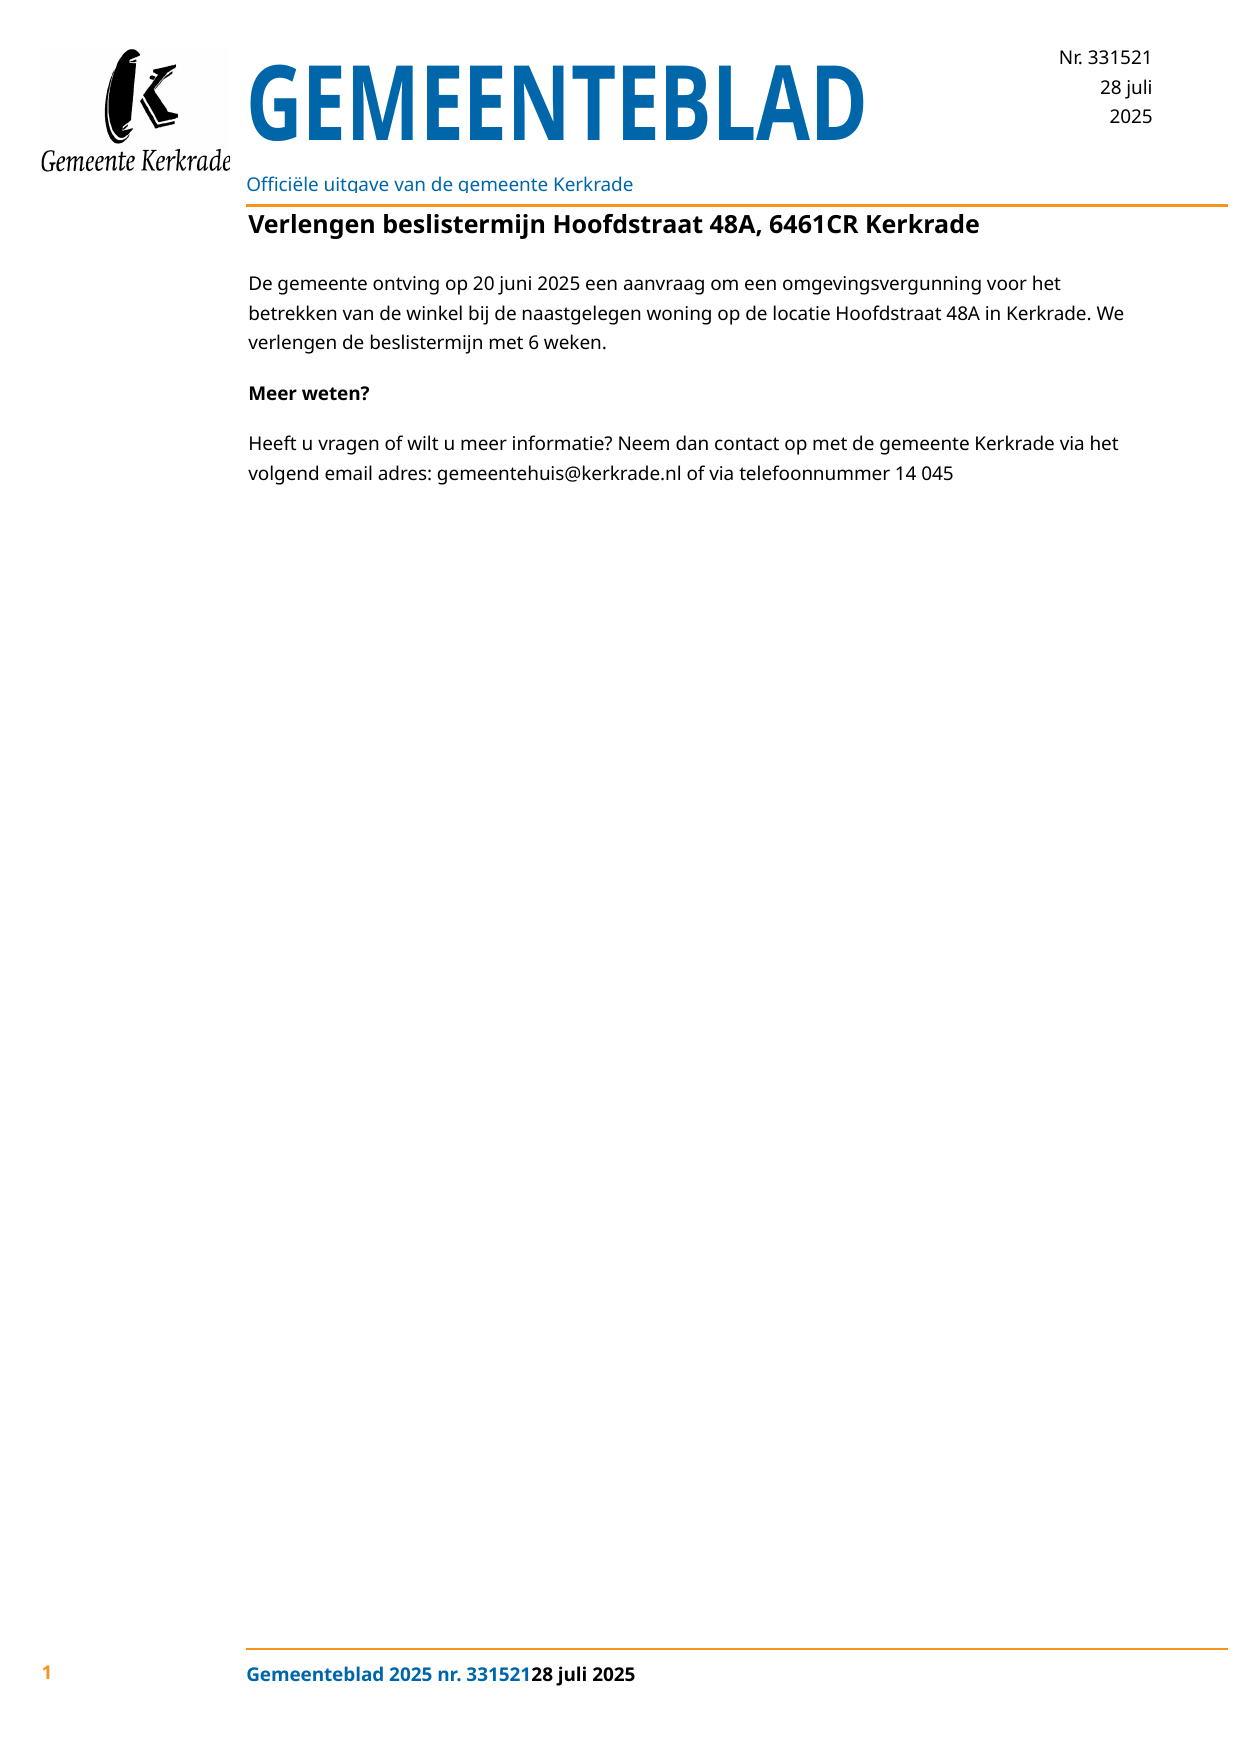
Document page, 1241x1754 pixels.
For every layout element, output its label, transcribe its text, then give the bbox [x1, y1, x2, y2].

text De gemeente ontving op 20 juni 2025 een aanvraag om een omgevingsvergunning voor het betrekken van de winkel bij de naastgelegen woning op de locatie Hoofdstraat 48A in Kerkrade. We verlengen de beslistermijn met 6 weken. [248, 270, 1152, 355]
text Heeft u vragen of wilt u meer informatie? Neem dan contact op met de gemeente Kerkrade via het volgend email adres: gemeentehuis@kerkrade.nl of via telefoonnummer 14 045 [248, 430, 1152, 486]
picture [41, 47, 231, 172]
text Verlengen beslistermijn Hoofdstraat 48A, 6461CR Kerkrade [248, 207, 1152, 241]
text Meer weten? [248, 380, 1152, 406]
